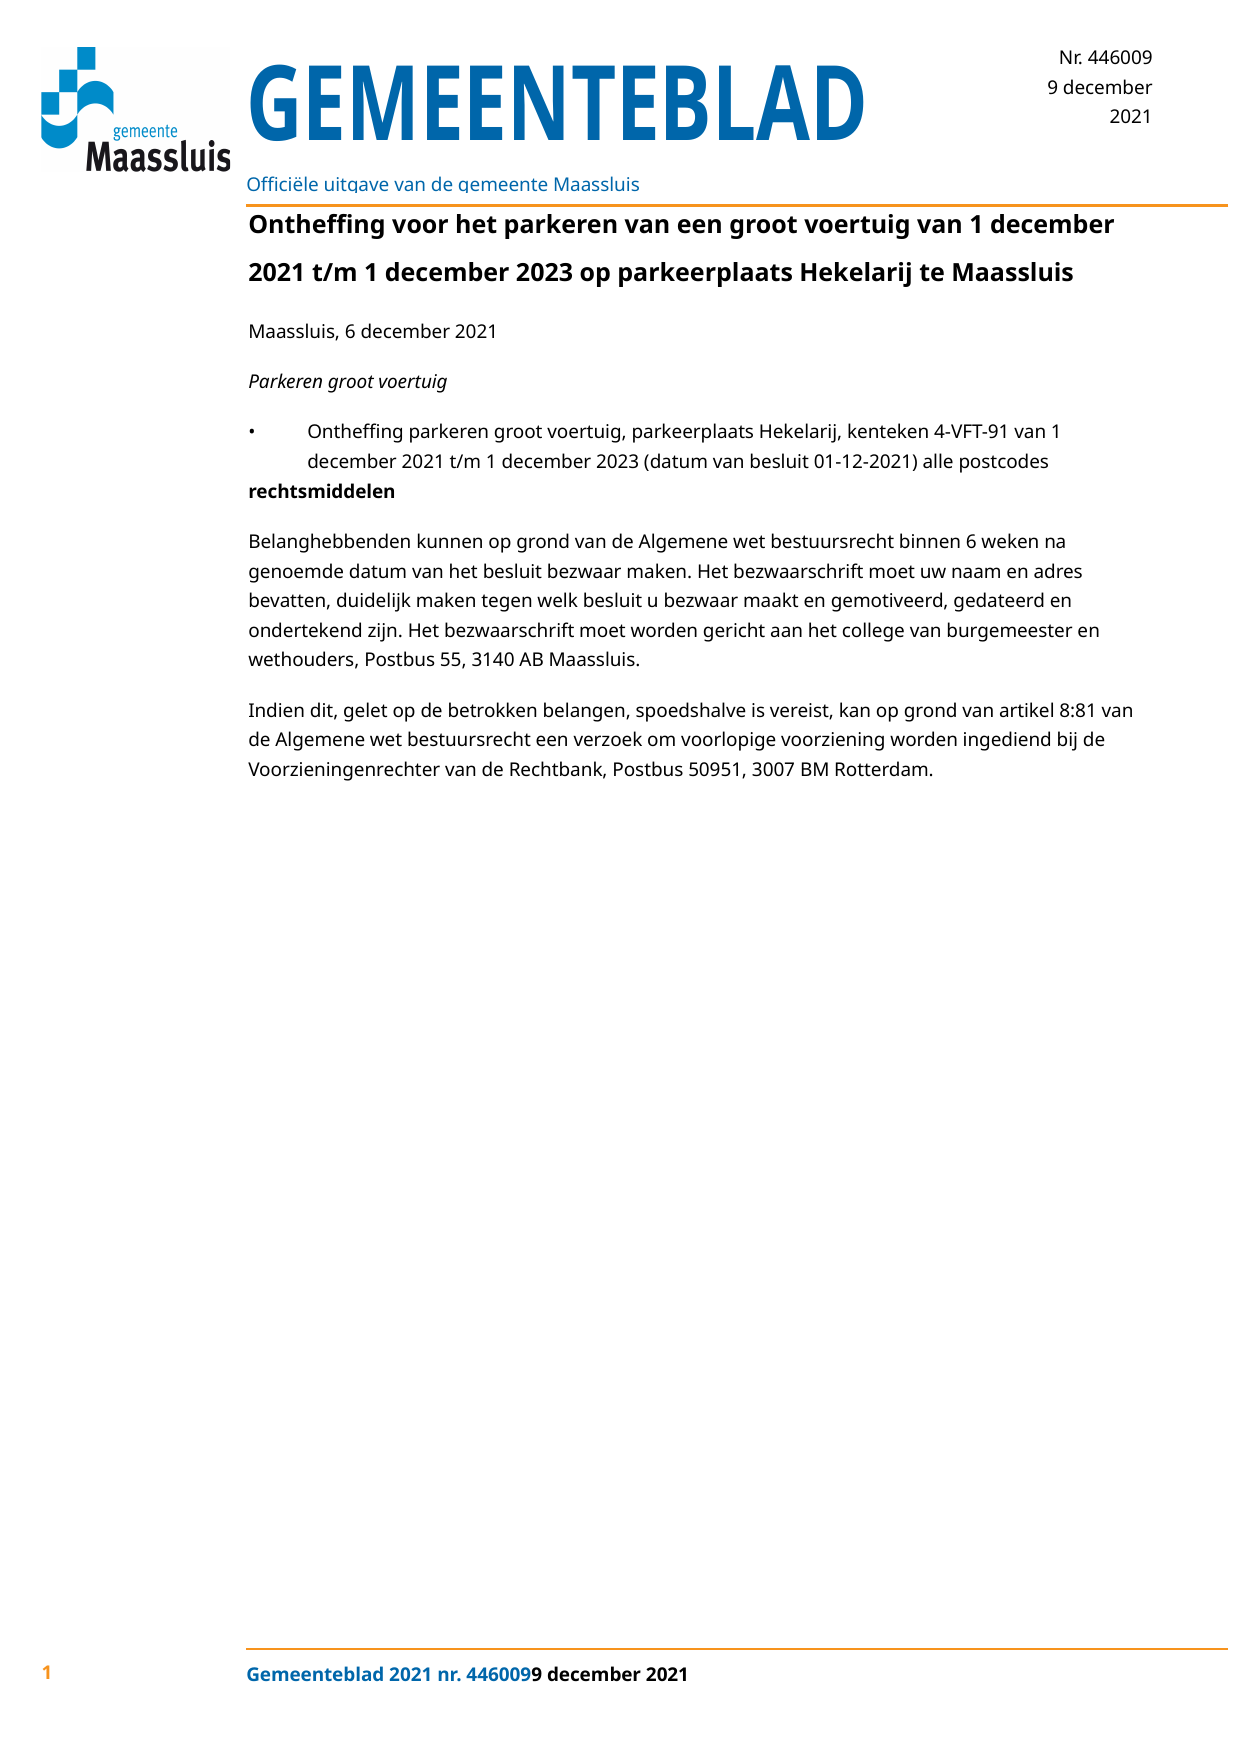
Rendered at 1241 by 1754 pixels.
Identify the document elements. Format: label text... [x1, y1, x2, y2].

text rechtsmiddelen [248, 478, 1152, 504]
list Ontheffing parkeren groot voertuig, parkeerplaats Hekelarij, kenteken 4-VFT-91 van 1 december 2021 t/m 1 december 2023 (datum van besluit 01-12-2021) alle postcodes [248, 419, 1152, 474]
picture [41, 47, 77, 92]
text Parkeren groot voertuig [248, 368, 1152, 394]
text Indien dit, gelet op de betrokken belangen, spoedshalve is vereist, kan op grond van artikel 8:81 van de Algemene wet bestuursrecht een verzoek om voorlopige voorziening worden ingediend bij de Voorzieningenrechter van de Rechtbank, Postbus 50951, 3007 BM Rotterdam. [248, 697, 1152, 782]
text Ontheffing voor het parkeren van een groot voertuig van 1 december 2021 t/m 1 december 2023 op parkeerplaats Hekelarij te Maassluis [248, 207, 1152, 288]
text Maassluis, 6 december 2021 [248, 318, 1152, 344]
picture [41, 47, 231, 172]
text Belanghebbenden kunnen op grond van de Algemene wet bestuursrecht binnen 6 weken na genoemde datum van het besluit bezwaar maken. Het bezwaarschrift moet uw naam en adres bevatten, duidelijk maken tegen welk besluit u bezwaar maakt en gemotiveerd, gedateerd en ondertekend zijn. Het bezwaarschrift moet worden gericht aan het college van burgemeester en wethouders, Postbus 55, 3140 AB Maassluis. [248, 528, 1152, 672]
